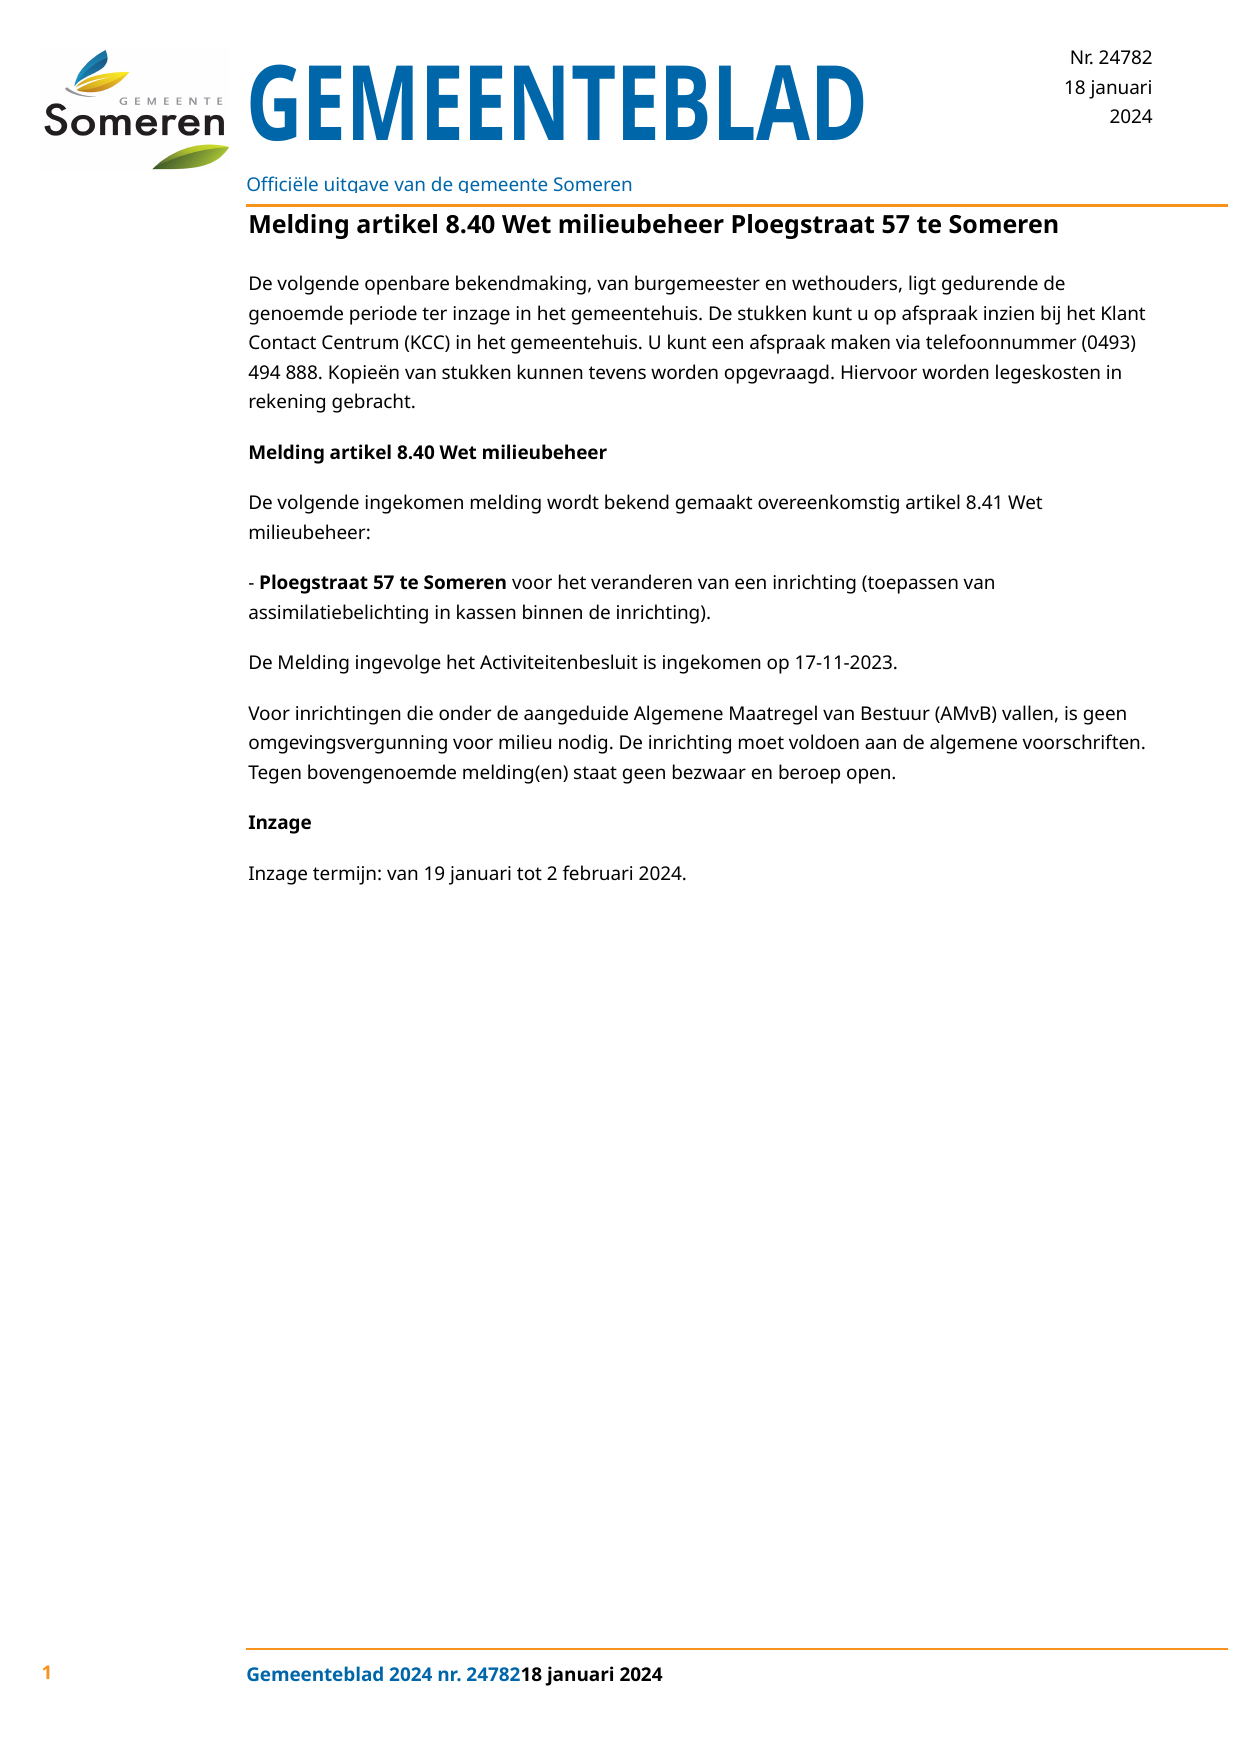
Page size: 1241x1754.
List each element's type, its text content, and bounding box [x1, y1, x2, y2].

picture [41, 47, 231, 172]
text - Ploegstraat 57 te Someren voor het veranderen van een inrichting (toepassen van assimilatiebelichting in kassen binnen de inrichting). [248, 569, 1152, 625]
text De Melding ingevolge het Activiteitenbesluit is ingekomen op 17-11-2023. [248, 649, 1152, 675]
text De volgende openbare bekendmaking, van burgemeester en wethouders, ligt gedurende de genoemde periode ter inzage in het gemeentehuis. De stukken kunt u op afspraak inzien bij het Klant Contact Centrum (KCC) in het gemeentehuis. U kunt een afspraak maken via telefoonnummer (0493) 494 888. Kopieën van stukken kunnen tevens worden opgevraagd. Hiervoor worden legeskosten in rekening gebracht. [248, 270, 1152, 414]
text Inzage termijn: van 19 januari tot 2 februari 2024. [248, 860, 1152, 886]
text Melding artikel 8.40 Wet milieubeheer Ploegstraat 57 te Someren [248, 207, 1152, 241]
text Voor inrichtingen die onder de aangeduide Algemene Maatregel van Bestuur (AMvB) vallen, is geen omgevingsvergunning voor milieu nodig. De inrichting moet voldoen aan de algemene voorschriften. Tegen bovengenoemde melding(en) staat geen bezwaar en beroep open. [248, 700, 1152, 785]
text Inzage [248, 809, 1152, 835]
text De volgende ingekomen melding wordt bekend gemaakt overeenkomstig artikel 8.41 Wet milieubeheer: [248, 489, 1152, 545]
text Melding artikel 8.40 Wet milieubeheer [248, 439, 1152, 465]
